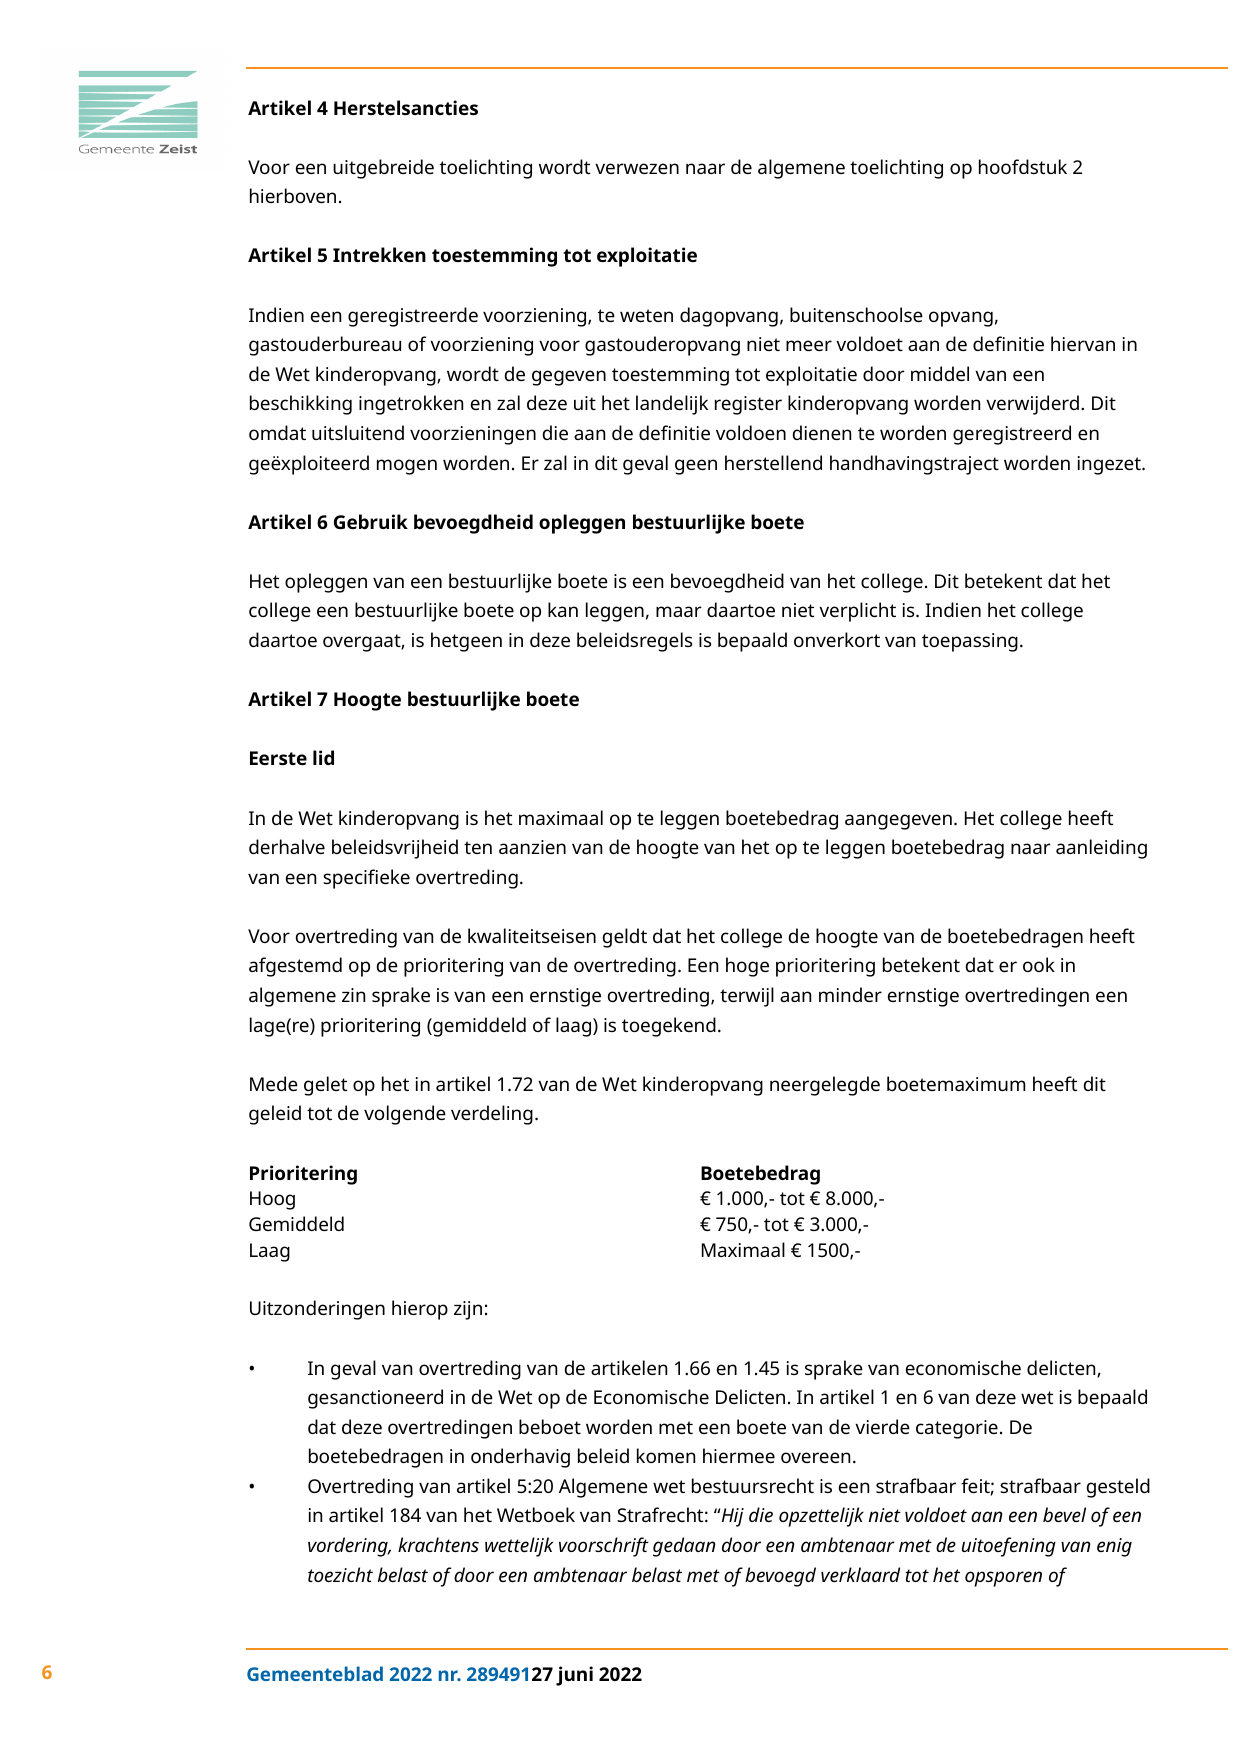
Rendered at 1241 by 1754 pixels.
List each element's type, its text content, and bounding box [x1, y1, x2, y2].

list In geval van overtreding van de artikelen 1.66 en 1.45 is sprake van economische delicten, gesanctioneerd in de Wet op de Economische Delicten. In artikel 1 en 6 van deze wet is bepaald dat deze overtredingen beboet worden met een boete van de vierde categorie. De boetebedragen in onderhavig beleid komen hiermee overeen. [248, 1355, 1152, 1469]
text Voor een uitgebreide toelichting wordt verwezen naar de algemene toelichting op hoofdstuk 2 hierboven. [248, 154, 1152, 209]
text Indien een geregistreerde voorziening, te weten dagopvang, buitenschoolse opvang, gastouderbureau of voorziening voor gastouderopvang niet meer voldoet aan de definitie hiervan in de Wet kinderopvang, wordt de gegeven toestemming tot exploitatie door middel van een beschikking ingetrokken en zal deze uit het landelijk register kinderopvang worden verwijderd. Dit omdat uitsluitend voorzieningen die aan de definitie voldoen dienen te worden geregistreerd en geëxploiteerd mogen worden. Er zal in dit geval geen herstellend handhavingstraject worden ingezet. [248, 302, 1152, 476]
text Voor overtreding van de kwaliteitseisen geldt dat het college de hoogte van de boetebedragen heeft afgestemd op de prioritering van de overtreding. Een hoge prioritering betekent dat er ook in algemene zin sprake is van een ernstige overtreding, terwijl aan minder ernstige overtredingen een lage(re) prioritering (gemiddeld of laag) is toegekend. [248, 923, 1152, 1038]
text Mede gelet op het in artikel 1.72 van de Wet kinderopvang neergelegde boetemaximum heeft dit geleid tot de volgende verdeling. [248, 1071, 1152, 1126]
text Eerste lid [248, 746, 1152, 771]
picture [41, 47, 231, 172]
text Uitzonderingen hierop zijn: [248, 1296, 1152, 1321]
text Artikel 5 Intrekken toestemming tot exploitatie [248, 243, 1152, 268]
list Overtreding van artikel 5:20 Algemene wet bestuursrecht is een strafbaar feit; strafbaar gesteld in artikel 184 van het Wetboek van Strafrecht: “Hij die opzettelijk niet voldoet aan een bevel of een vordering, krachtens wettelijk voorschrift gedaan door een ambtenaar met de uitoefening van enig toezicht belast of door een ambtenaar belast met of bevoegd verklaard tot het opsporen of [248, 1473, 1152, 1588]
table_header Boetebedrag [700, 1160, 1152, 1186]
table_cell Hoog [248, 1186, 700, 1211]
text Het opleggen van een bestuurlijke boete is een bevoegdheid van het college. Dit betekent dat het college een bestuurlijke boete op kan leggen, maar daartoe niet verplicht is. Indien het college daartoe overgaat, is hetgeen in deze beleidsregels is bepaald onverkort van toepassing. [248, 568, 1152, 653]
table_cell Gemiddeld [248, 1211, 700, 1237]
table_cell Maximaal € 1500,- [700, 1237, 1152, 1263]
text Artikel 6 Gebruik bevoegdheid opleggen bestuurlijke boete [248, 509, 1152, 535]
text In de Wet kinderopvang is het maximaal op te leggen boetebedrag aangegeven. Het college heeft derhalve beleidsvrijheid ten aanzien van de hoogte van het op te leggen boetebedrag naar aanleiding van een specifieke overtreding. [248, 805, 1152, 890]
table_cell Laag [248, 1237, 700, 1263]
table_header Prioritering [248, 1160, 700, 1186]
table_cell € 1.000,- tot € 8.000,- [700, 1186, 1152, 1211]
table_cell € 750,- tot € 3.000,- [700, 1211, 1152, 1237]
text Artikel 7 Hoogte bestuurlijke boete [248, 686, 1152, 712]
text Artikel 4 Herstelsancties [248, 95, 1152, 121]
